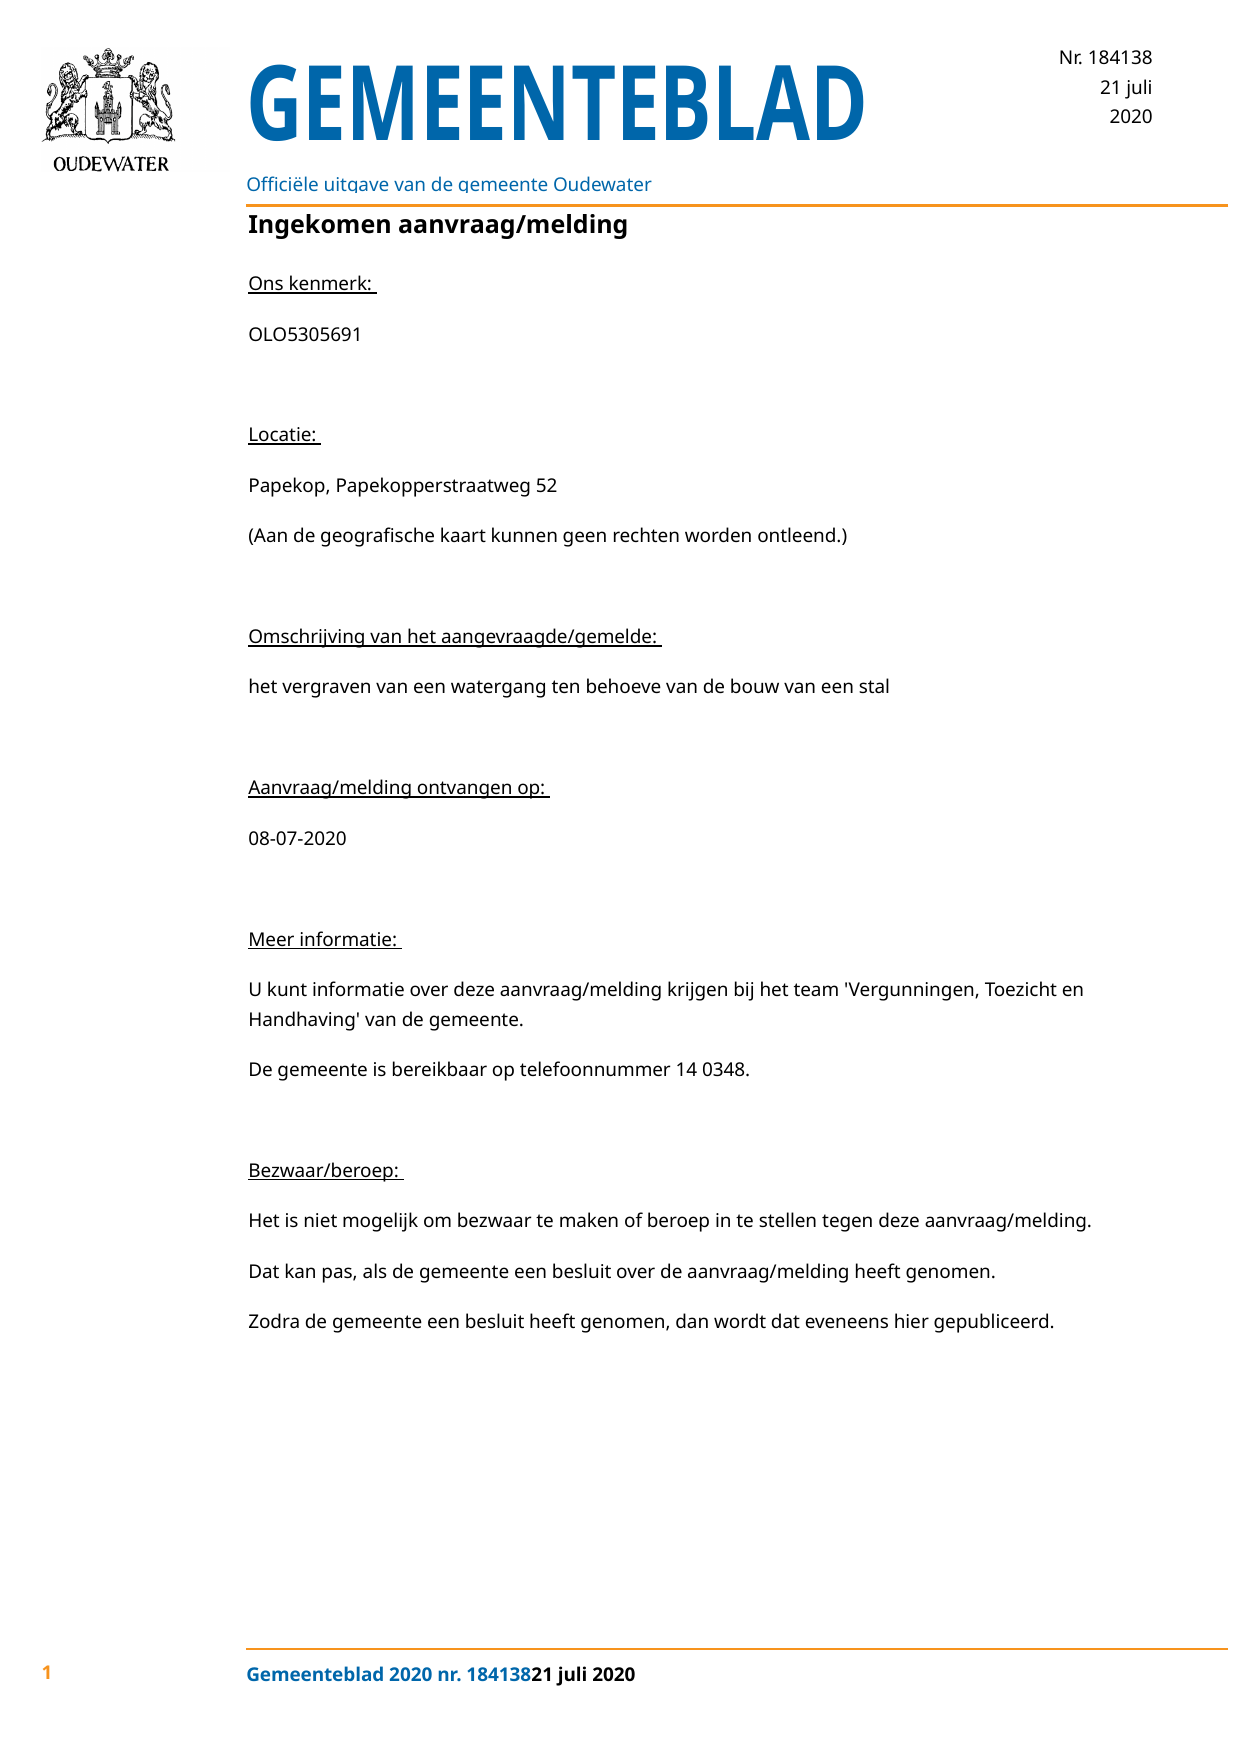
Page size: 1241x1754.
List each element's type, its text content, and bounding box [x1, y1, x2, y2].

text Aanvraag/melding ontvangen op: [248, 774, 1152, 800]
text Omschrijving van het aangevraagde/gemelde: [248, 623, 1152, 649]
text Locatie: [248, 422, 1152, 447]
text het vergraven van een watergang ten behoeve van de bouw van een stal [248, 674, 1152, 699]
text (Aan de geografische kaart kunnen geen rechten worden ontleend.) [248, 522, 1152, 548]
text Bezwaar/beroep: [248, 1157, 1152, 1183]
picture [41, 47, 231, 172]
text Het is niet mogelijk om bezwaar te maken of beroep in te stellen tegen deze aanvraag/melding. [248, 1207, 1152, 1233]
text Dat kan pas, als de gemeente een besluit over de aanvraag/melding heeft genomen. [248, 1258, 1152, 1283]
text De gemeente is bereikbaar op telefoonnummer 14 0348. [248, 1056, 1152, 1082]
text Zodra de gemeente een besluit heeft genomen, dan wordt dat eveneens hier gepubliceerd. [248, 1308, 1152, 1334]
text Ingekomen aanvraag/melding [248, 207, 1152, 241]
text 08-07-2020 [248, 825, 1152, 851]
text Ons kenmerk: [248, 270, 1152, 296]
text U kunt informatie over deze aanvraag/melding krijgen bij het team 'Vergunningen, Toezicht en Handhaving' van de gemeente. [248, 976, 1152, 1031]
text Papekop, Papekopperstraatweg 52 [248, 472, 1152, 498]
text OLO5305691 [248, 321, 1152, 346]
text Meer informatie: [248, 926, 1152, 951]
